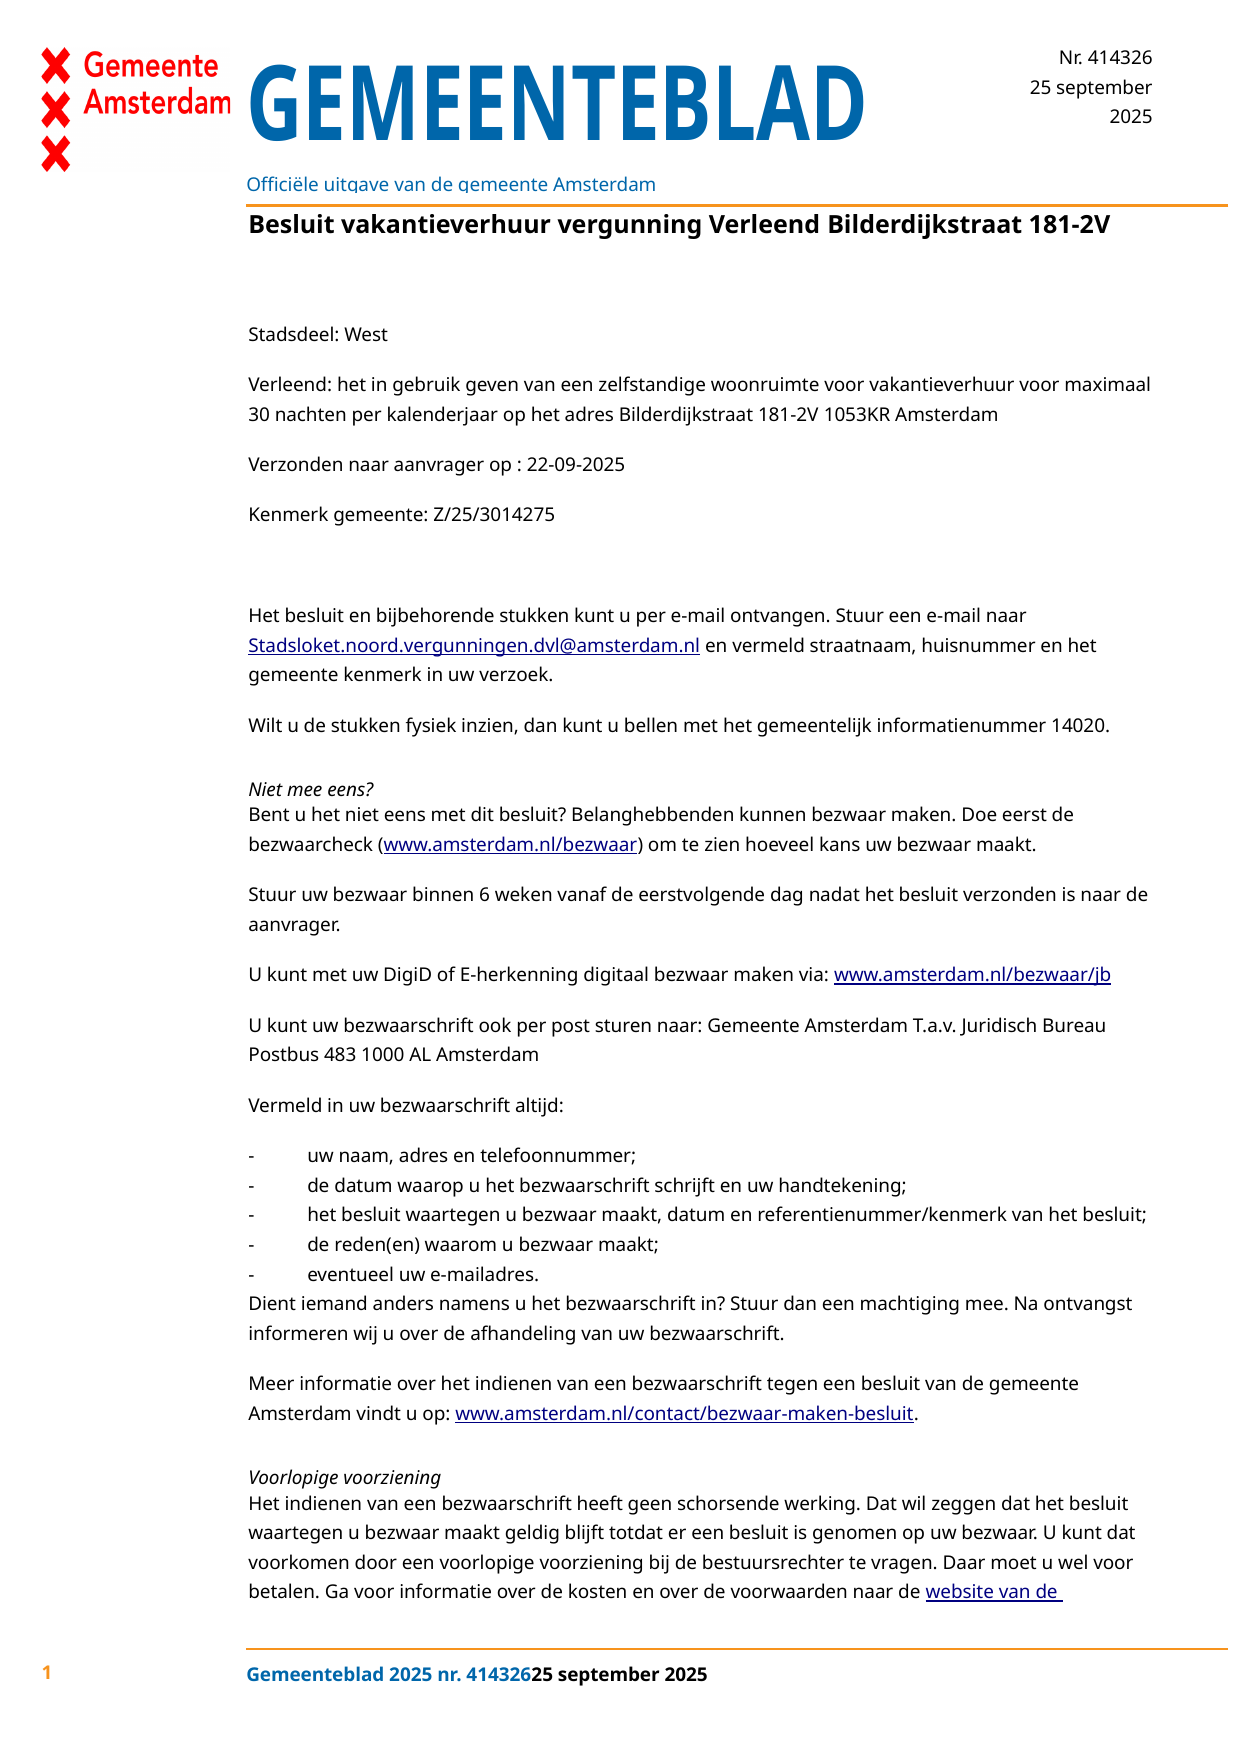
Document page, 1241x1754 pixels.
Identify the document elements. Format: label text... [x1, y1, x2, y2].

text Stuur uw bezwaar binnen 6 weken vanaf de eerstvolgende dag nadat het besluit verzonden is naar de aanvrager. [248, 882, 1152, 937]
text Meer informatie over het indienen van een bezwaarschrift tegen een besluit van de gemeente Amsterdam vindt u op: www.amsterdam.nl/contact/bezwaar-maken-besluit. [248, 1370, 1152, 1426]
list de datum waarop u het bezwaarschrift schrijft en uw handtekening; [248, 1172, 1152, 1198]
text Verleend: het in gebruik geven van een zelfstandige woonruimte voor vakantieverhuur voor maximaal 30 nachten per kalenderjaar op het adres Bilderdijkstraat 181-2V 1053KR Amsterdam [248, 371, 1152, 426]
text Het indienen van een bezwaarschrift heeft geen schorsende werking. Dat wil zeggen dat het besluit waartegen u bezwaar maakt geldig blijft totdat er een besluit is genomen op uw bezwaar. U kunt dat voorkomen door een voorlopige voorziening bij de bestuursrechter te vragen. Daar moet u wel voor betalen. Ga voor informatie over de kosten en over de voorwaarden naar de website van de [248, 1490, 1152, 1604]
text Verzonden naar aanvrager op : 22-09-2025 [248, 451, 1152, 477]
text Vermeld in uw bezwaarschrift altijd: [248, 1092, 1152, 1118]
text U kunt uw bezwaarschrift ook per post sturen naar: Gemeente Amsterdam T.a.v. Juridisch Bureau Postbus 483 1000 AL Amsterdam [248, 1012, 1152, 1067]
text Niet mee eens? [248, 776, 1152, 802]
text Besluit vakantieverhuur vergunning Verleend Bilderdijkstraat 181-2V [248, 207, 1152, 241]
text Wilt u de stukken fysiek inzien, dan kunt u bellen met het gemeentelijk informatienummer 14020. [248, 712, 1152, 738]
text Dient iemand anders namens u het bezwaarschrift in? Stuur dan een machtiging mee. Na ontvangst informeren wij u over de afhandeling van uw bezwaarschrift. [248, 1290, 1152, 1346]
picture [41, 47, 231, 172]
text Voorlopige voorziening [248, 1464, 1152, 1490]
list het besluit waartegen u bezwaar maakt, datum en referentienummer/kenmerk van het besluit; [248, 1202, 1152, 1227]
text Stadsdeel: West [248, 321, 1152, 346]
list uw naam, adres en telefoonnummer; [248, 1142, 1152, 1168]
text U kunt met uw DigiD of E-herkenning digitaal bezwaar maken via: www.amsterdam.nl/bezwaar/jb [248, 962, 1152, 987]
list eventueel uw e-mailadres. [248, 1261, 1152, 1287]
text Het besluit en bijbehorende stukken kunt u per e-mail ontvangen. Stuur een e-mail naar Stadsloket.noord.vergunningen.dvl@amsterdam.nl en vermeld straatnaam, huisnummer en het gemeente kenmerk in uw verzoek. [248, 602, 1152, 687]
list de reden(en) waarom u bezwaar maakt; [248, 1231, 1152, 1257]
text Kenmerk gemeente: Z/25/3014275 [248, 502, 1152, 527]
text Bent u het niet eens met dit besluit? Belanghebbenden kunnen bezwaar maken. Doe eerst de bezwaarcheck (www.amsterdam.nl/bezwaar) om te zien hoeveel kans uw bezwaar maakt. [248, 802, 1152, 857]
